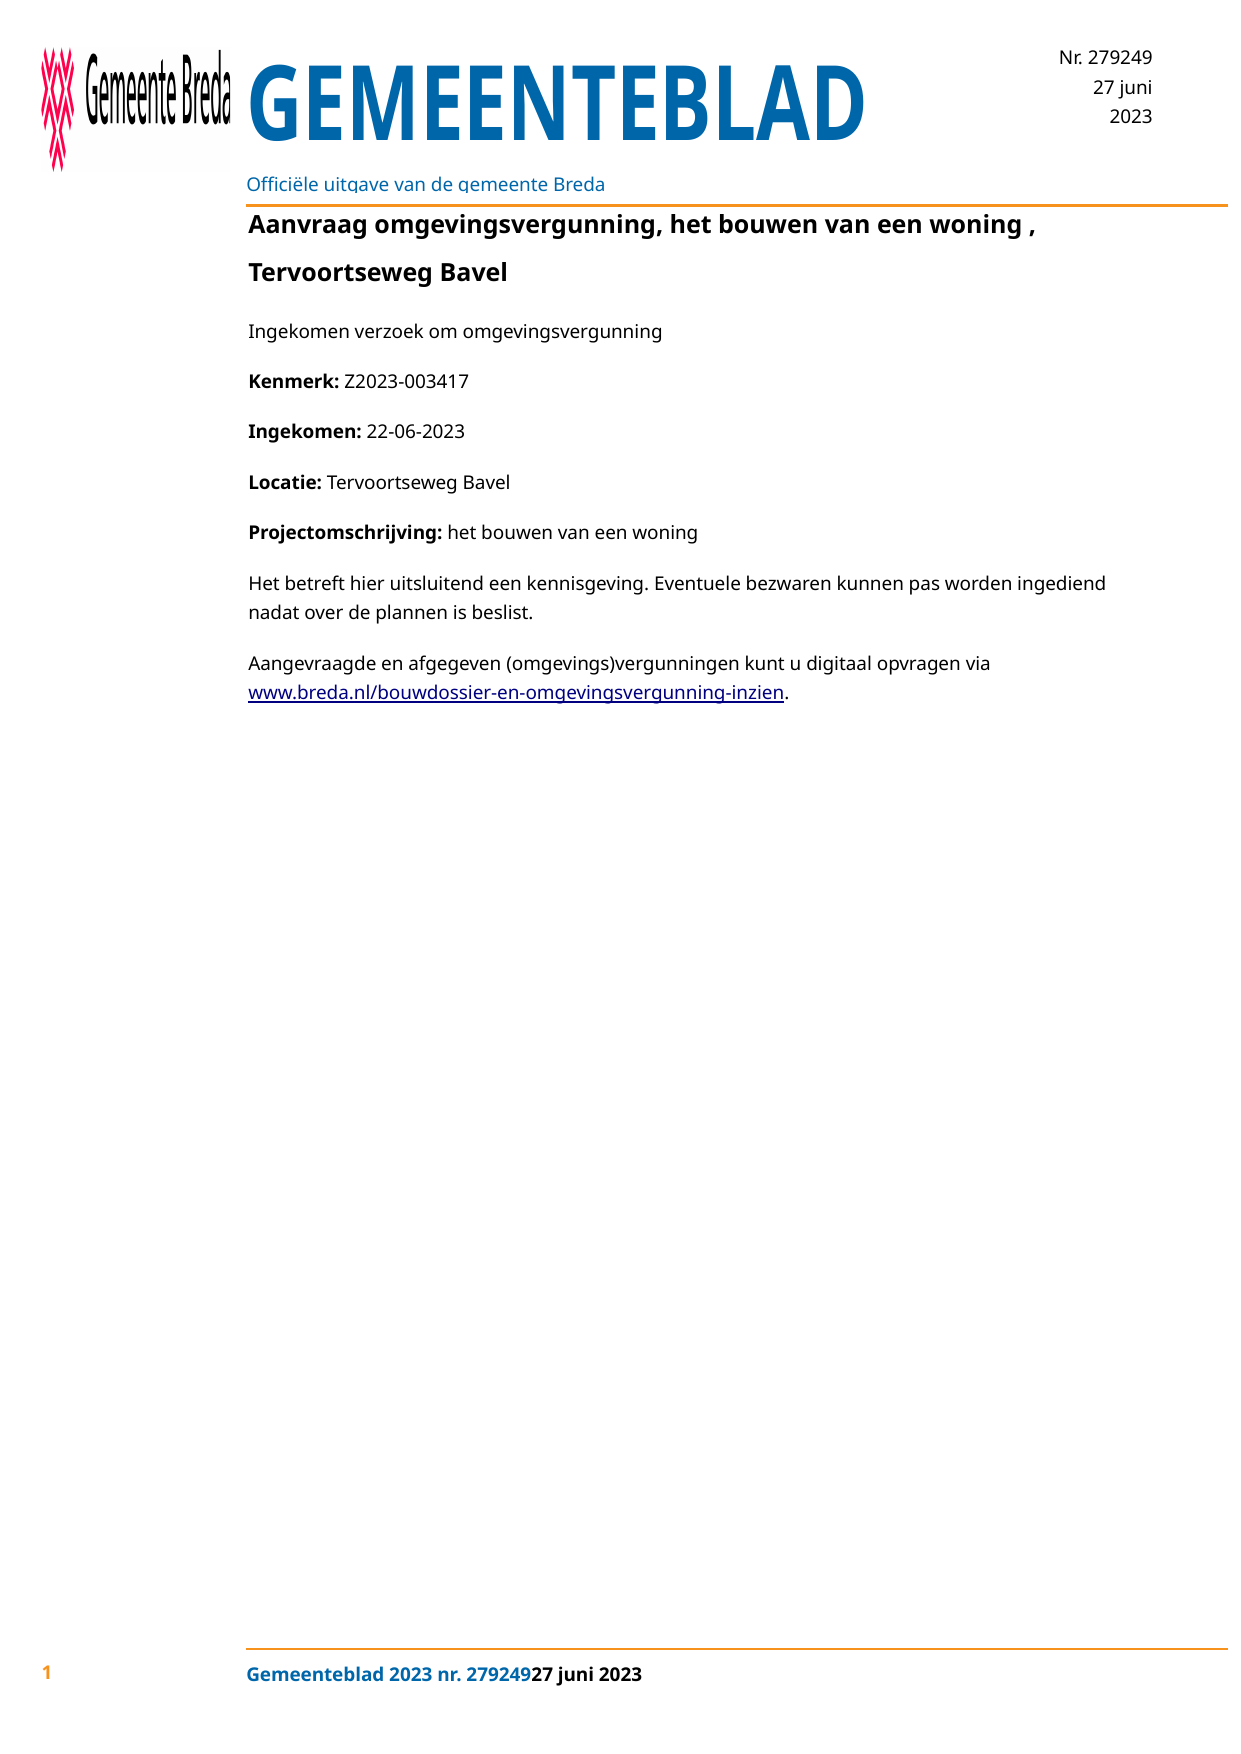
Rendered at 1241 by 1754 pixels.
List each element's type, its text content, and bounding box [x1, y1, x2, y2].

text Locatie: Tervoortseweg Bavel [248, 469, 1152, 495]
text Het betreft hier uitsluitend een kennisgeving. Eventuele bezwaren kunnen pas worden ingediend nadat over de plannen is beslist. [248, 570, 1152, 625]
text Aangevraagde en afgegeven (omgevings)vergunningen kunt u digitaal opvragen via www.breda.nl/bouwdossier-en-omgevingsvergunning-inzien. [248, 650, 1152, 705]
picture [41, 47, 231, 172]
text Ingekomen verzoek om omgevingsvergunning [248, 318, 1152, 344]
text Aanvraag omgevingsvergunning, het bouwen van een woning , Tervoortseweg Bavel [248, 207, 1152, 288]
text Ingekomen: 22-06-2023 [248, 419, 1152, 444]
text Projectomschrijving: het bouwen van een woning [248, 519, 1152, 545]
text Kenmerk: Z2023-003417 [248, 368, 1152, 394]
